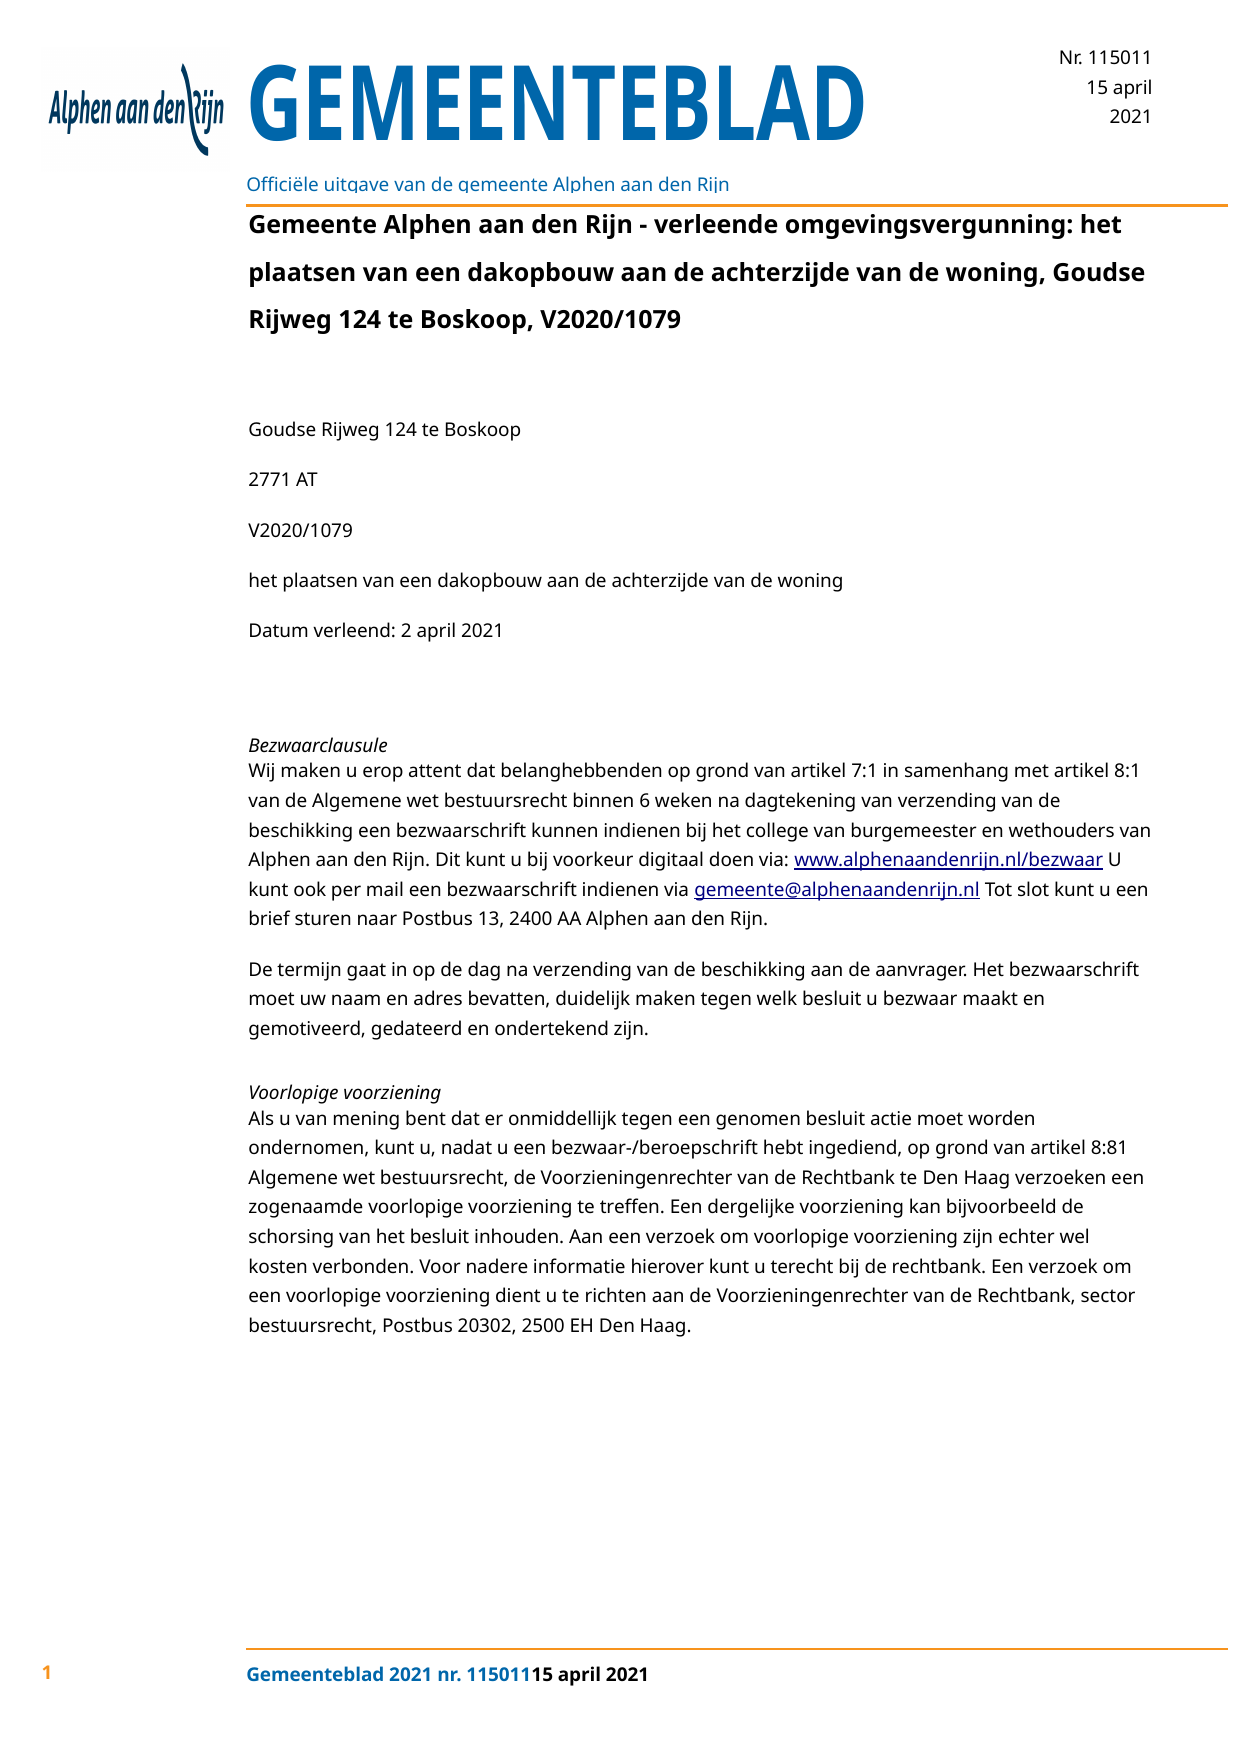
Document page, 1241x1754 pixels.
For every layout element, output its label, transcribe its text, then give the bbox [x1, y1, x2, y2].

text het plaatsen van een dakopbouw aan de achterzijde van de woning [248, 567, 1152, 593]
picture [41, 47, 231, 172]
text Goudse Rijweg 124 te Boskoop [248, 416, 1152, 442]
text 2771 AT [248, 466, 1152, 492]
text Datum verleend: 2 april 2021 [248, 618, 1152, 643]
text De termijn gaat in op de dag na verzending van de beschikking aan de aanvrager. Het bezwaarschrift moet uw naam en adres bevatten, duidelijk maken tegen welk besluit u bezwaar maakt en gemotiveerd, gedateerd en ondertekend zijn. [248, 956, 1152, 1041]
text Voorlopige voorziening [248, 1079, 1152, 1105]
text Bezwaarclausule [248, 732, 1152, 758]
text Gemeente Alphen aan den Rijn - verleende omgevingsvergunning: het plaatsen van een dakopbouw aan de achterzijde van de woning, Goudse Rijweg 124 te Boskoop, V2020/1079 [248, 207, 1152, 336]
text V2020/1079 [248, 517, 1152, 542]
text Als u van mening bent dat er onmiddellijk tegen een genomen besluit actie moet worden ondernomen, kunt u, nadat u een bezwaar-/beroepschrift hebt ingediend, op grond van artikel 8:81 Algemene wet bestuursrecht, de Voorzieningenrechter van de Rechtbank te Den Haag verzoeken een zogenaamde voorlopige voorziening te treffen. Een dergelijke voorziening kan bijvoorbeeld de schorsing van het besluit inhouden. Aan een verzoek om voorlopige voorziening zijn echter wel kosten verbonden. Voor nadere informatie hierover kunt u terecht bij de rechtbank. Een verzoek om een voorlopige voorziening dient u te richten aan de Voorzieningenrechter van de Rechtbank, sector bestuursrecht, Postbus 20302, 2500 EH Den Haag. [248, 1105, 1152, 1338]
text Wij maken u erop attent dat belanghebbenden op grond van artikel 7:1 in samenhang met artikel 8:1 van de Algemene wet bestuursrecht binnen 6 weken na dagtekening van verzending van de beschikking een bezwaarschrift kunnen indienen bij het college van burgemeester en wethouders van Alphen aan den Rijn. Dit kunt u bij voorkeur digitaal doen via: www.alphenaandenrijn.nl/bezwaar U kunt ook per mail een bezwaarschrift indienen via gemeente@alphenaandenrijn.nl Tot slot kunt u een brief sturen naar Postbus 13, 2400 AA Alphen aan den Rijn. [248, 758, 1152, 931]
